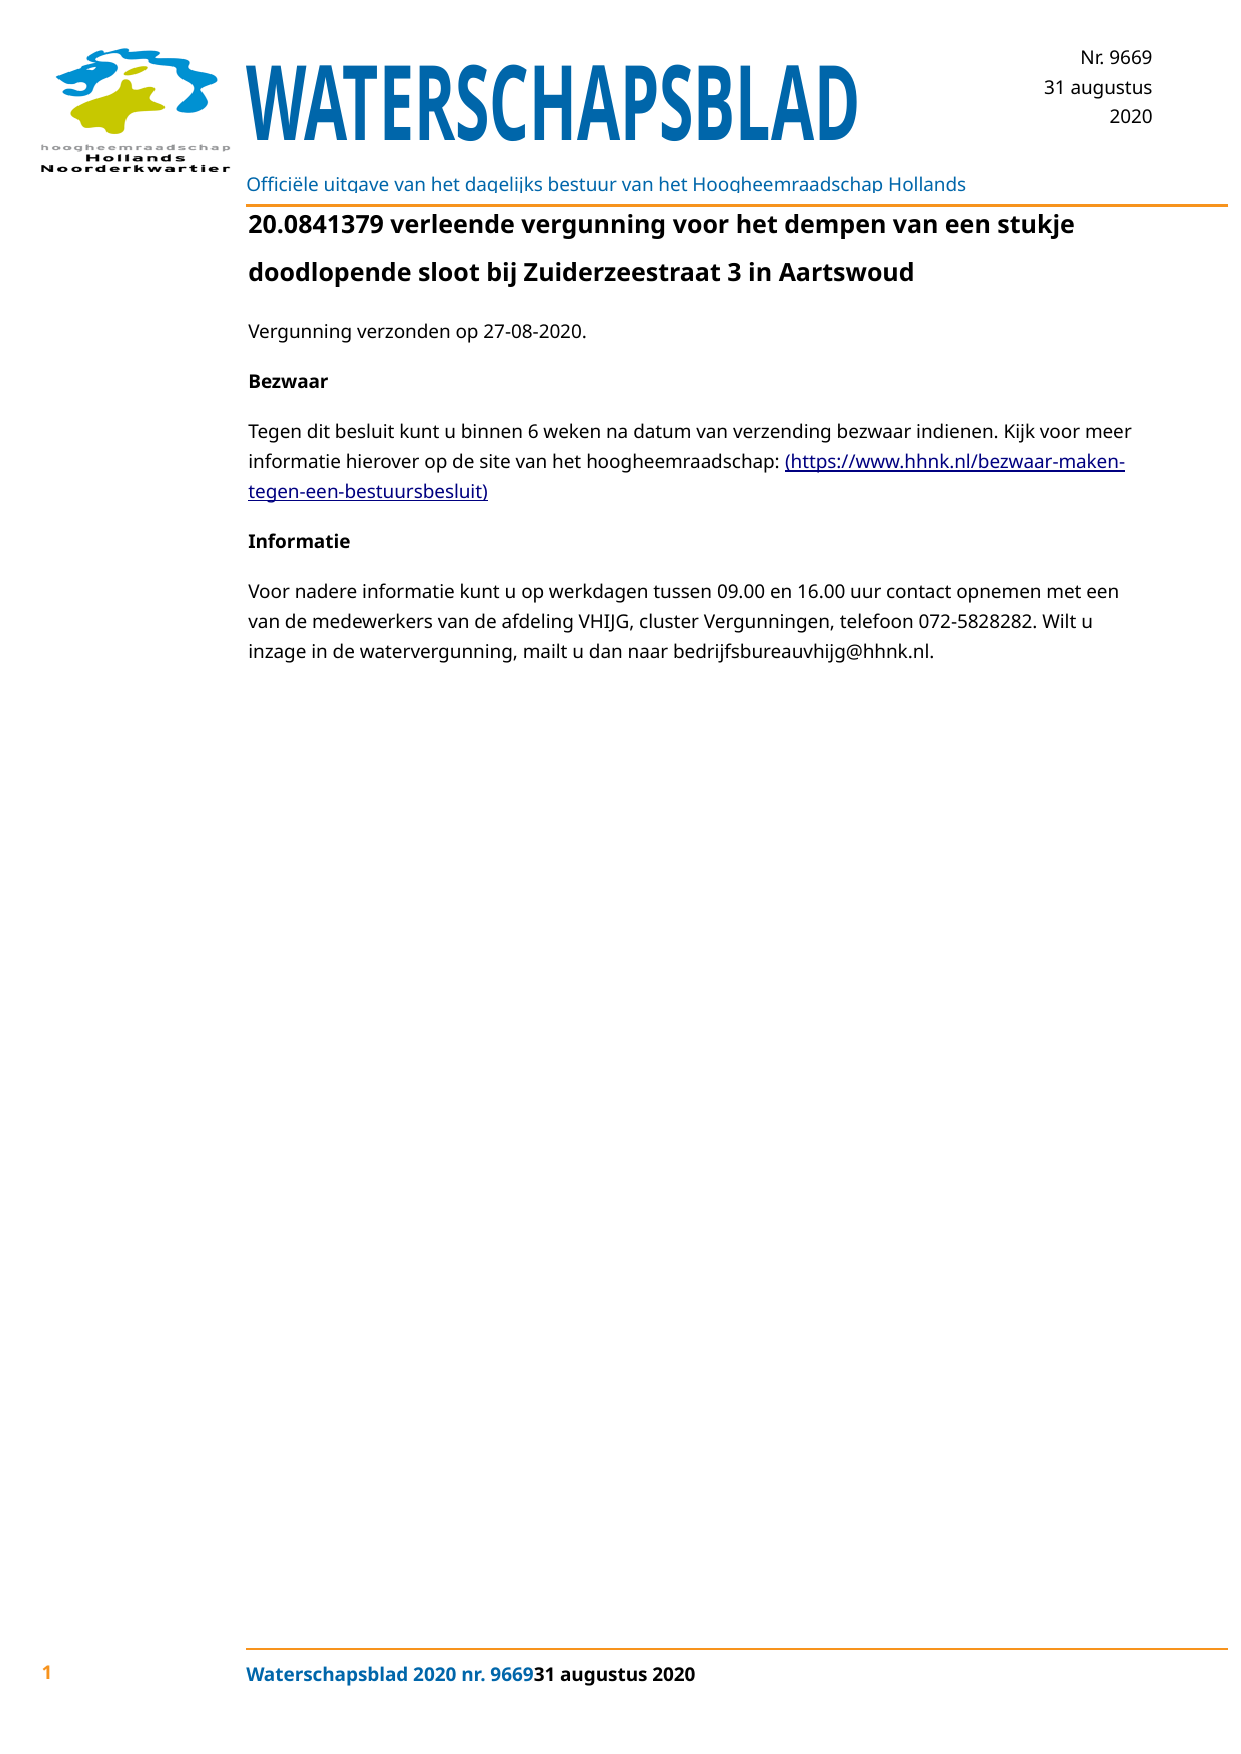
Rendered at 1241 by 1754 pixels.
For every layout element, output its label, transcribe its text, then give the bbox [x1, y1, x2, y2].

text Voor nadere informatie kunt u op werkdagen tussen 09.00 en 16.00 uur contact opnemen met een van de medewerkers van de afdeling VHIJG, cluster Vergunningen, telefoon 072-5828282. Wilt u inzage in de watervergunning, mailt u dan naar bedrijfsbureauvhijg@hhnk.nl. [248, 579, 1152, 664]
picture [41, 47, 231, 172]
text Vergunning verzonden op 27-08-2020. [248, 318, 1152, 344]
text Informatie [248, 528, 1152, 554]
text Bezwaar [248, 368, 1152, 394]
text 20.0841379 verleende vergunning voor het dempen van een stukje doodlopende sloot bij Zuiderzeestraat 3 in Aartswoud [248, 207, 1152, 288]
text Tegen dit besluit kunt u binnen 6 weken na datum van verzending bezwaar indienen. Kijk voor meer informatie hierover op de site van het hoogheemraadschap: (https://www.hhnk.nl/bezwaar-maken-tegen-een-bestuursbesluit) [248, 419, 1152, 504]
